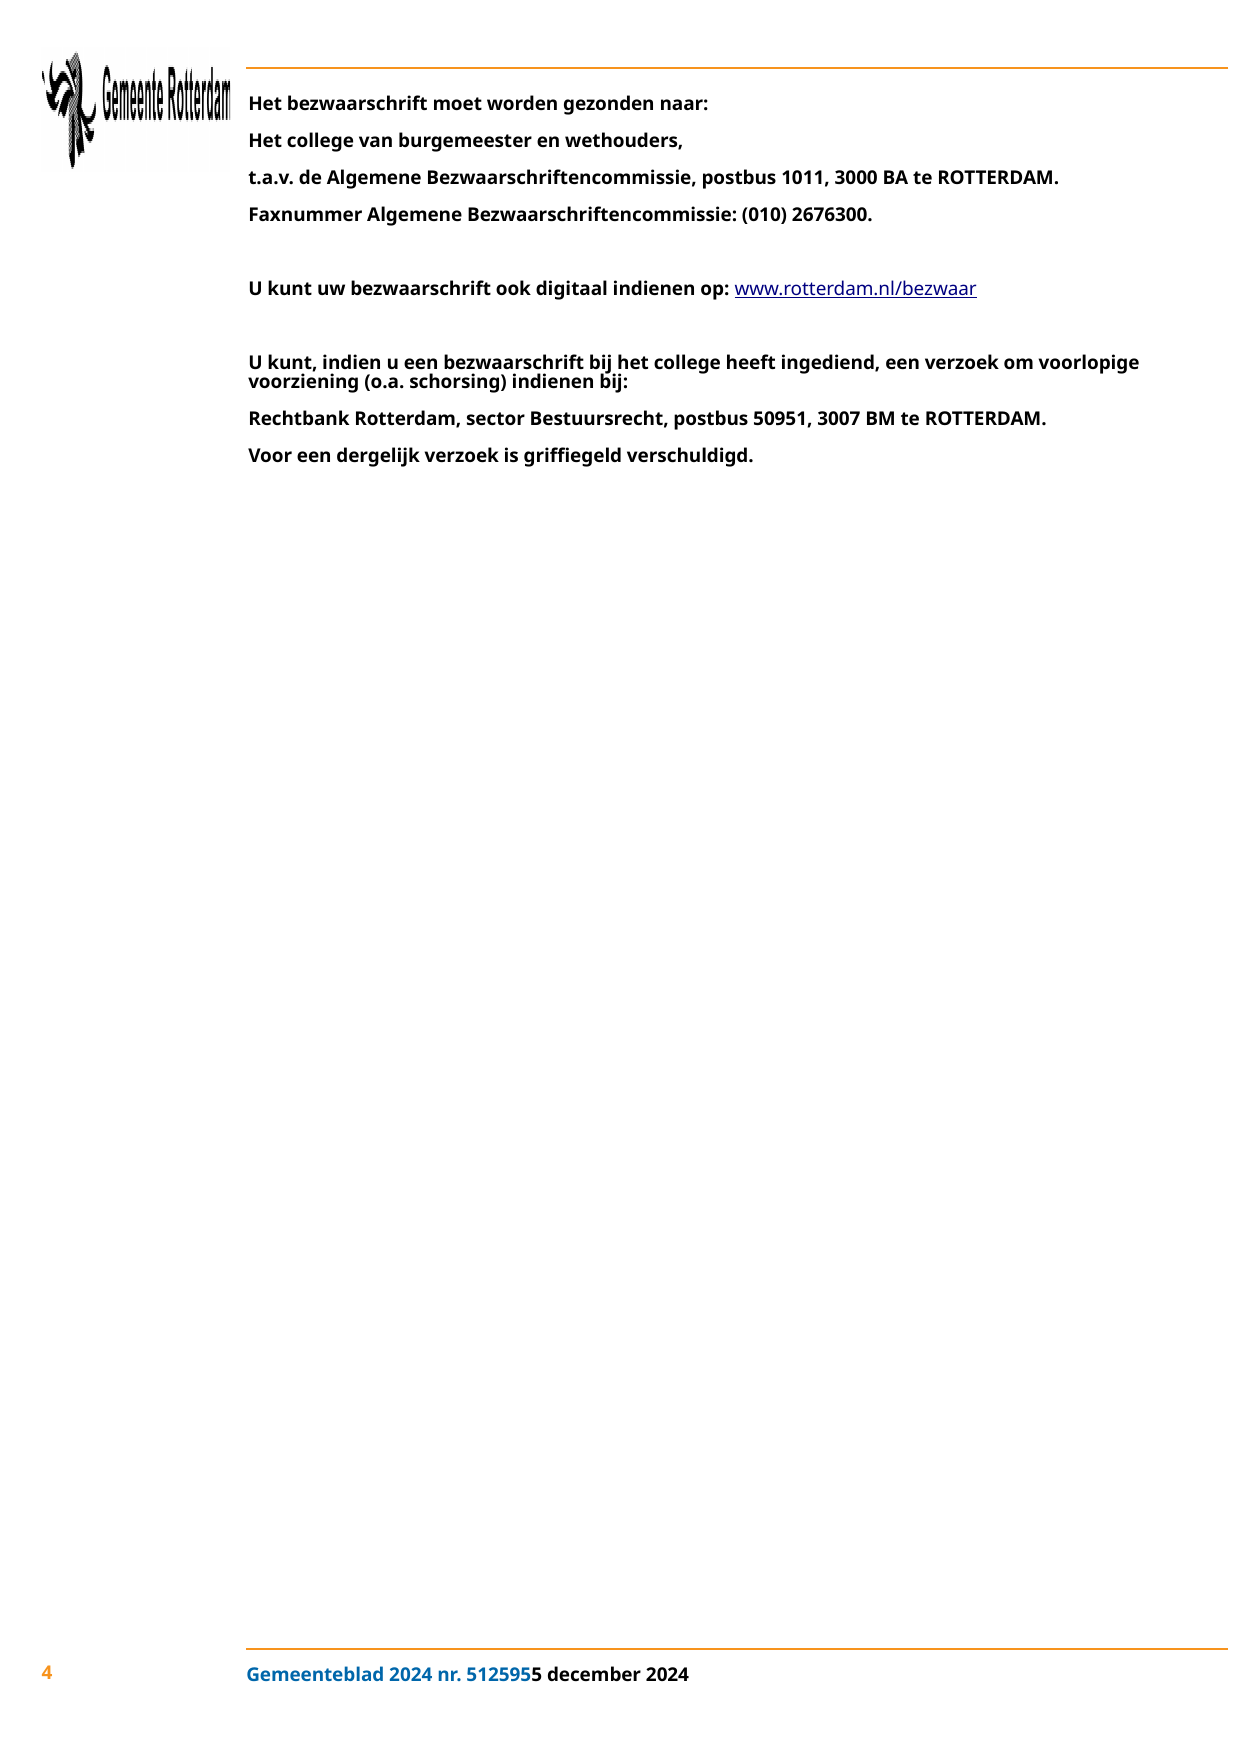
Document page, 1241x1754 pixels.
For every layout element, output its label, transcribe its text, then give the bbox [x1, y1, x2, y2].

text Faxnummer Algemene Bezwaarschriftencommissie: (010) 2676300. [248, 206, 1152, 225]
text Voor een dergelijk verzoek is griffiegeld verschuldigd. [248, 447, 1152, 466]
text U kunt, indien u een bezwaarschrift bij het college heeft ingediend, een verzoek om voorlopige voorziening (o.a. schorsing) indienen bij: [248, 354, 1152, 392]
text Rechtbank Rotterdam, sector Bestuursrecht, postbus 50951, 3007 BM te ROTTERDAM. [248, 410, 1152, 429]
text U kunt uw bezwaarschrift ook digitaal indienen op: www.rotterdam.nl/bezwaar [248, 280, 1152, 299]
text t.a.v. de Algemene Bezwaarschriftencommissie, postbus 1011, 3000 BA te ROTTERDAM. [248, 169, 1152, 188]
text Het bezwaarschrift moet worden gezonden naar: [248, 95, 1152, 114]
picture [41, 47, 231, 172]
text Het college van burgemeester en wethouders, [248, 132, 1152, 151]
